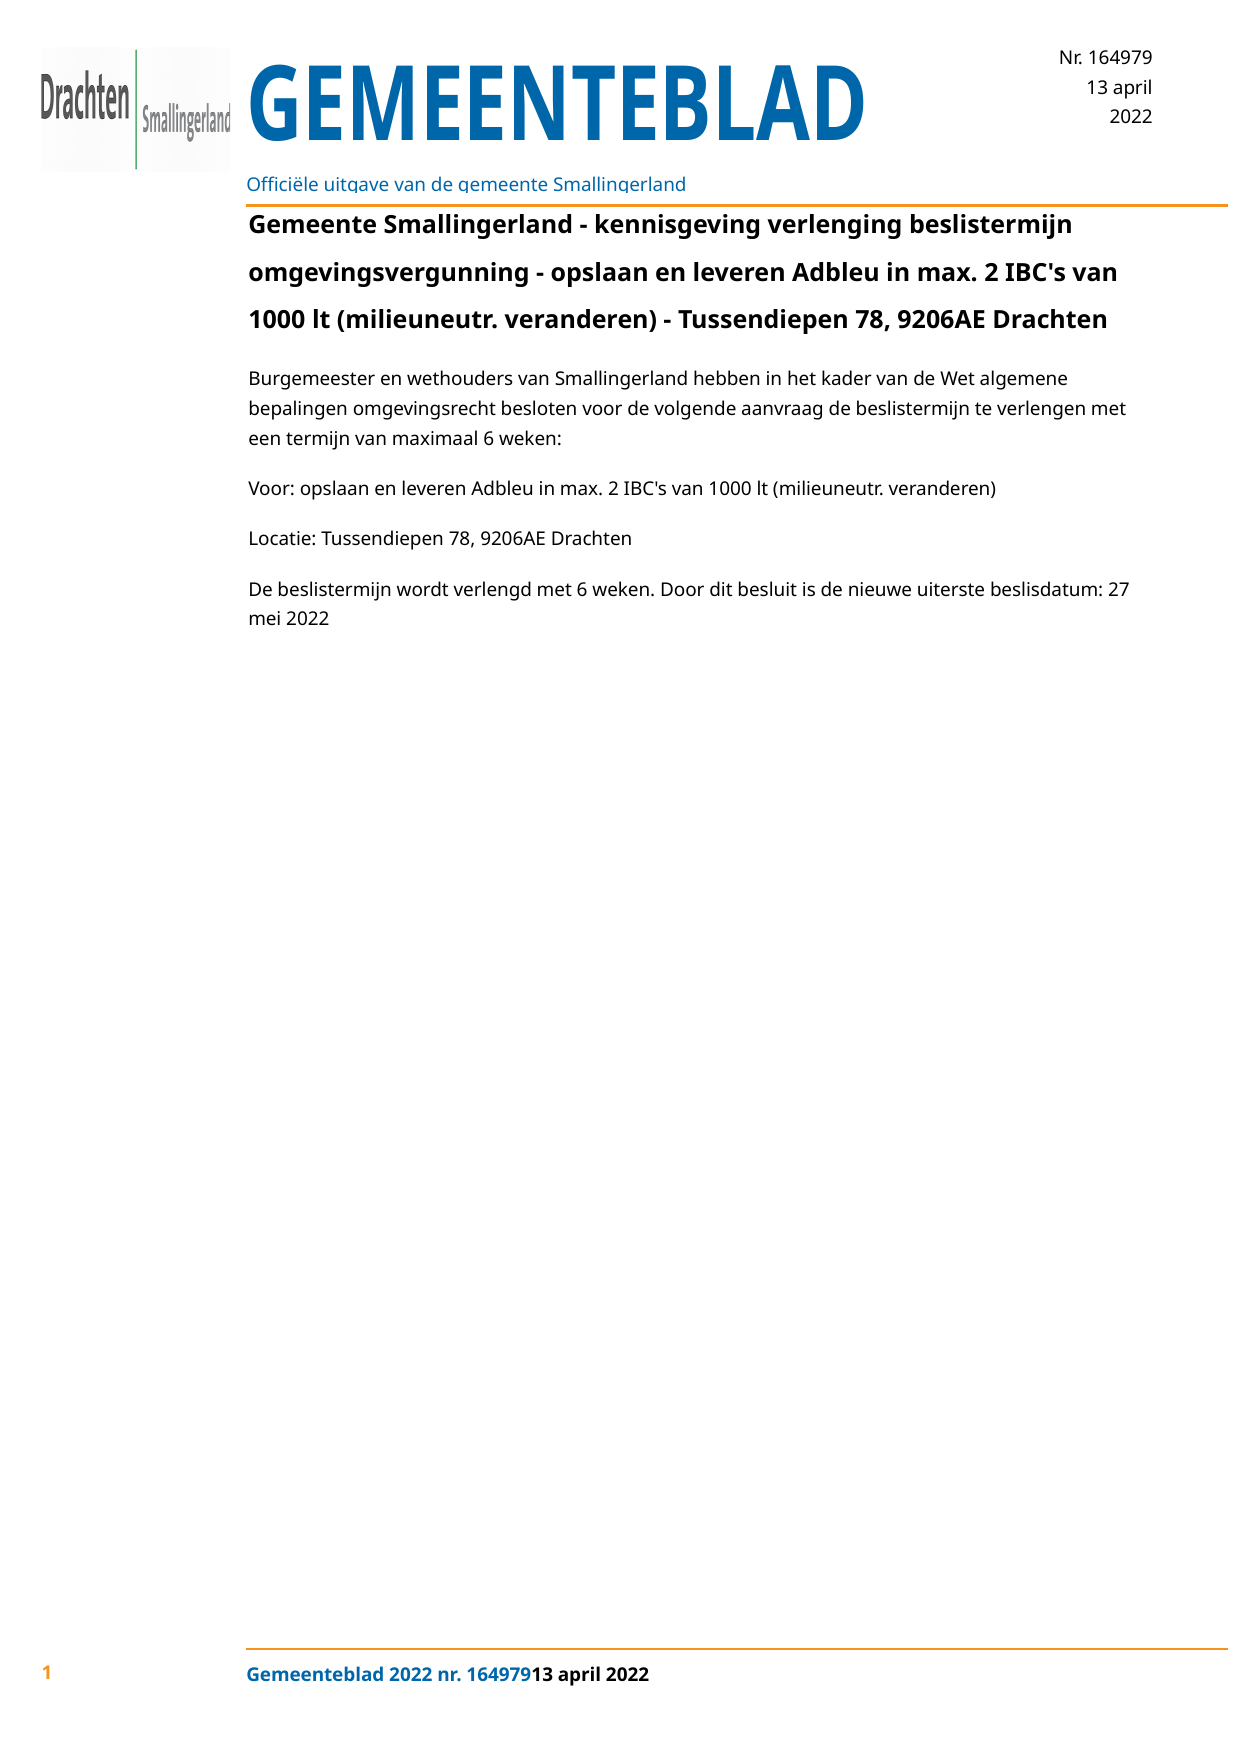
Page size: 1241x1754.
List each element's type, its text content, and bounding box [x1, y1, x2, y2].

text Gemeente Smallingerland - kennisgeving verlenging beslistermijn omgevingsvergunning - opslaan en leveren Adbleu in max. 2 IBC's van 1000 lt (milieuneutr. veranderen) - Tussendiepen 78, 9206AE Drachten [248, 207, 1152, 336]
text Burgemeester en wethouders van Smallingerland hebben in het kader van de Wet algemene bepalingen omgevingsrecht besloten voor de volgende aanvraag de beslistermijn te verlengen met een termijn van maximaal 6 weken: [248, 366, 1152, 450]
picture [41, 47, 231, 172]
text Voor: opslaan en leveren Adbleu in max. 2 IBC's van 1000 lt (milieuneutr. veranderen) [248, 475, 1152, 501]
text Locatie: Tussendiepen 78, 9206AE Drachten [248, 526, 1152, 551]
text De beslistermijn wordt verlengd met 6 weken. Door dit besluit is de nieuwe uiterste beslisdatum: 27 mei 2022 [248, 576, 1152, 631]
